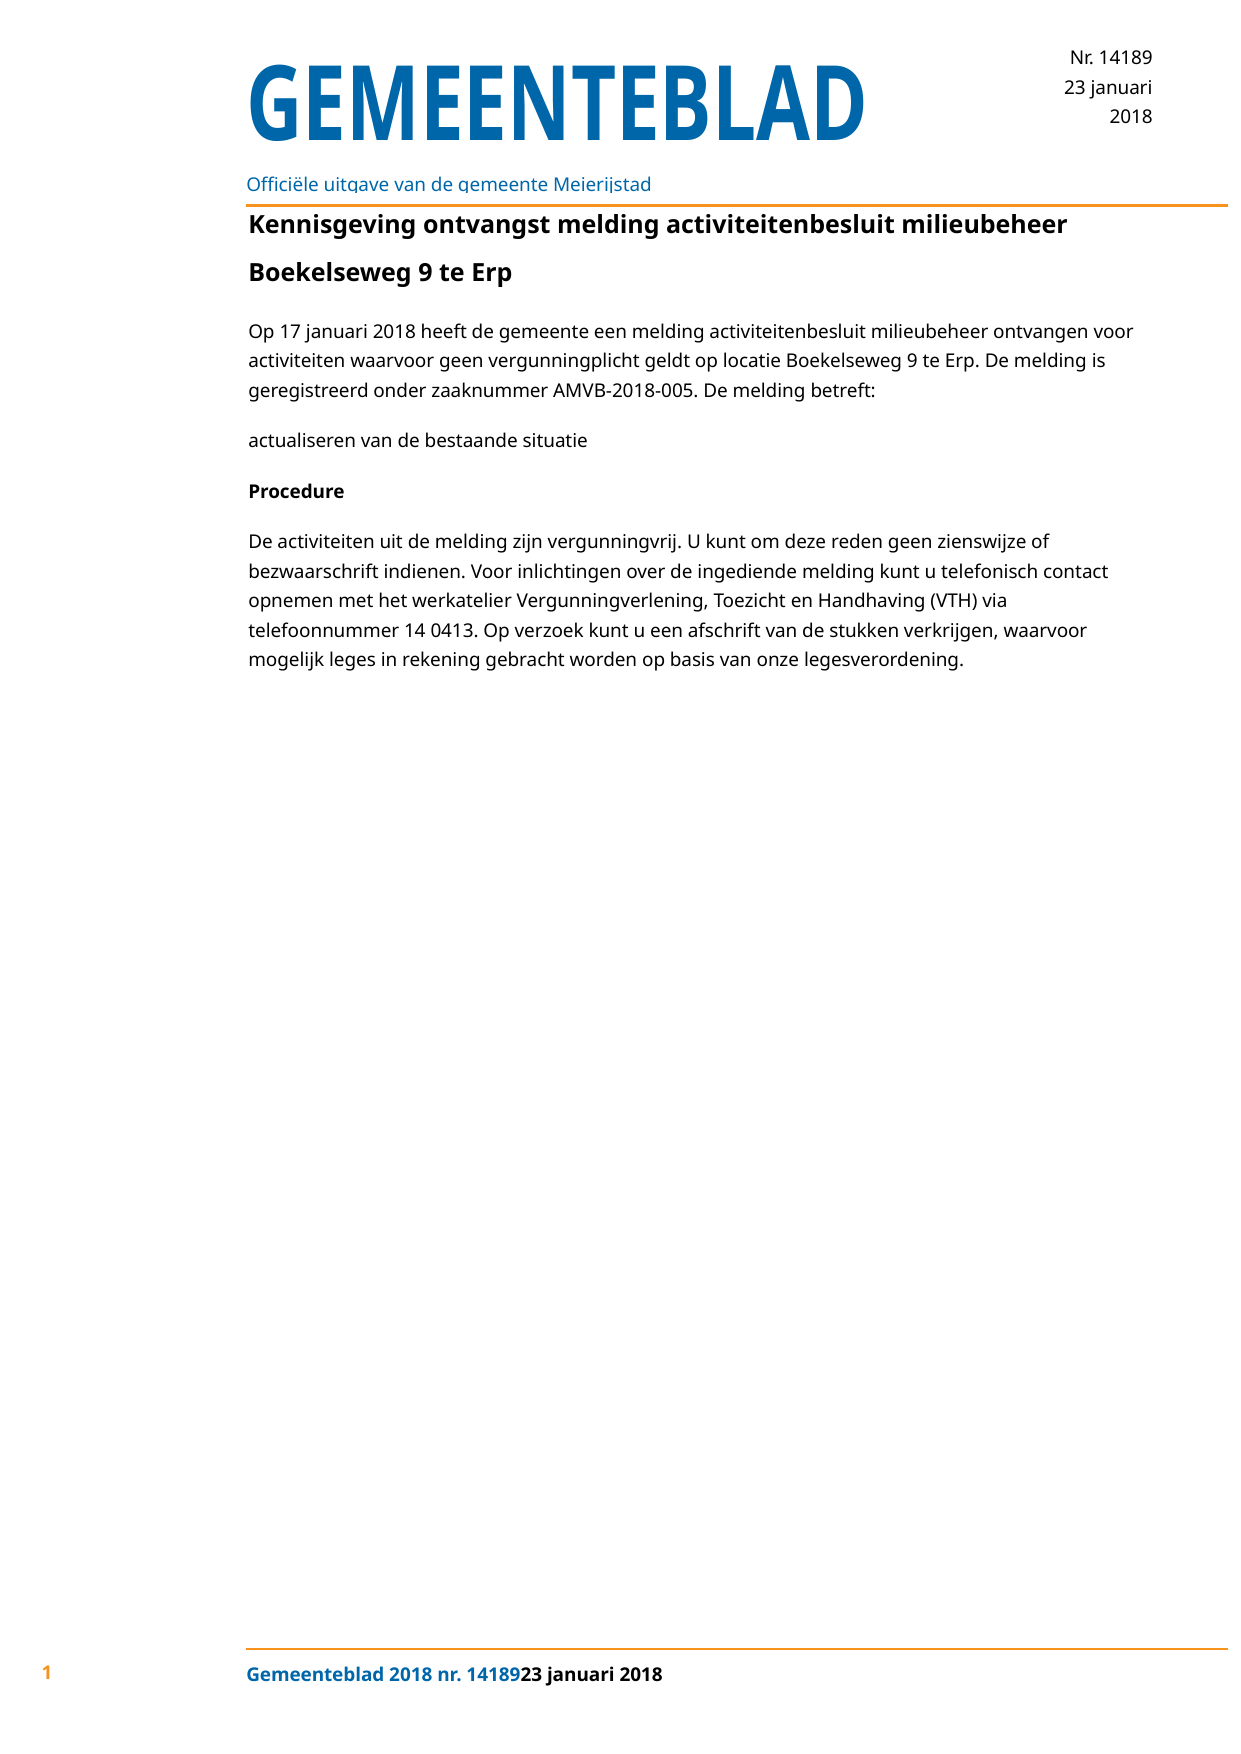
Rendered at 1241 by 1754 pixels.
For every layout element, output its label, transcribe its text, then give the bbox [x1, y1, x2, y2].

text Procedure [248, 478, 1152, 504]
text Kennisgeving ontvangst melding activiteitenbesluit milieubeheer Boekelseweg 9 te Erp [248, 207, 1152, 288]
picture [41, 47, 231, 172]
text Op 17 januari 2018 heeft de gemeente een melding activiteitenbesluit milieubeheer ontvangen voor activiteiten waarvoor geen vergunningplicht geldt op locatie Boekelseweg 9 te Erp. De melding is geregistreerd onder zaaknummer AMVB-2018-005. De melding betreft: [248, 318, 1152, 403]
text actualiseren van de bestaande situatie [248, 427, 1152, 453]
text De activiteiten uit de melding zijn vergunningvrij. U kunt om deze reden geen zienswijze of bezwaarschrift indienen. Voor inlichtingen over de ingediende melding kunt u telefonisch contact opnemen met het werkatelier Vergunningverlening, Toezicht en Handhaving (VTH) via telefoonnummer 14 0413. Op verzoek kunt u een afschrift van de stukken verkrijgen, waarvoor mogelijk leges in rekening gebracht worden op basis van onze legesverordening. [248, 528, 1152, 672]
